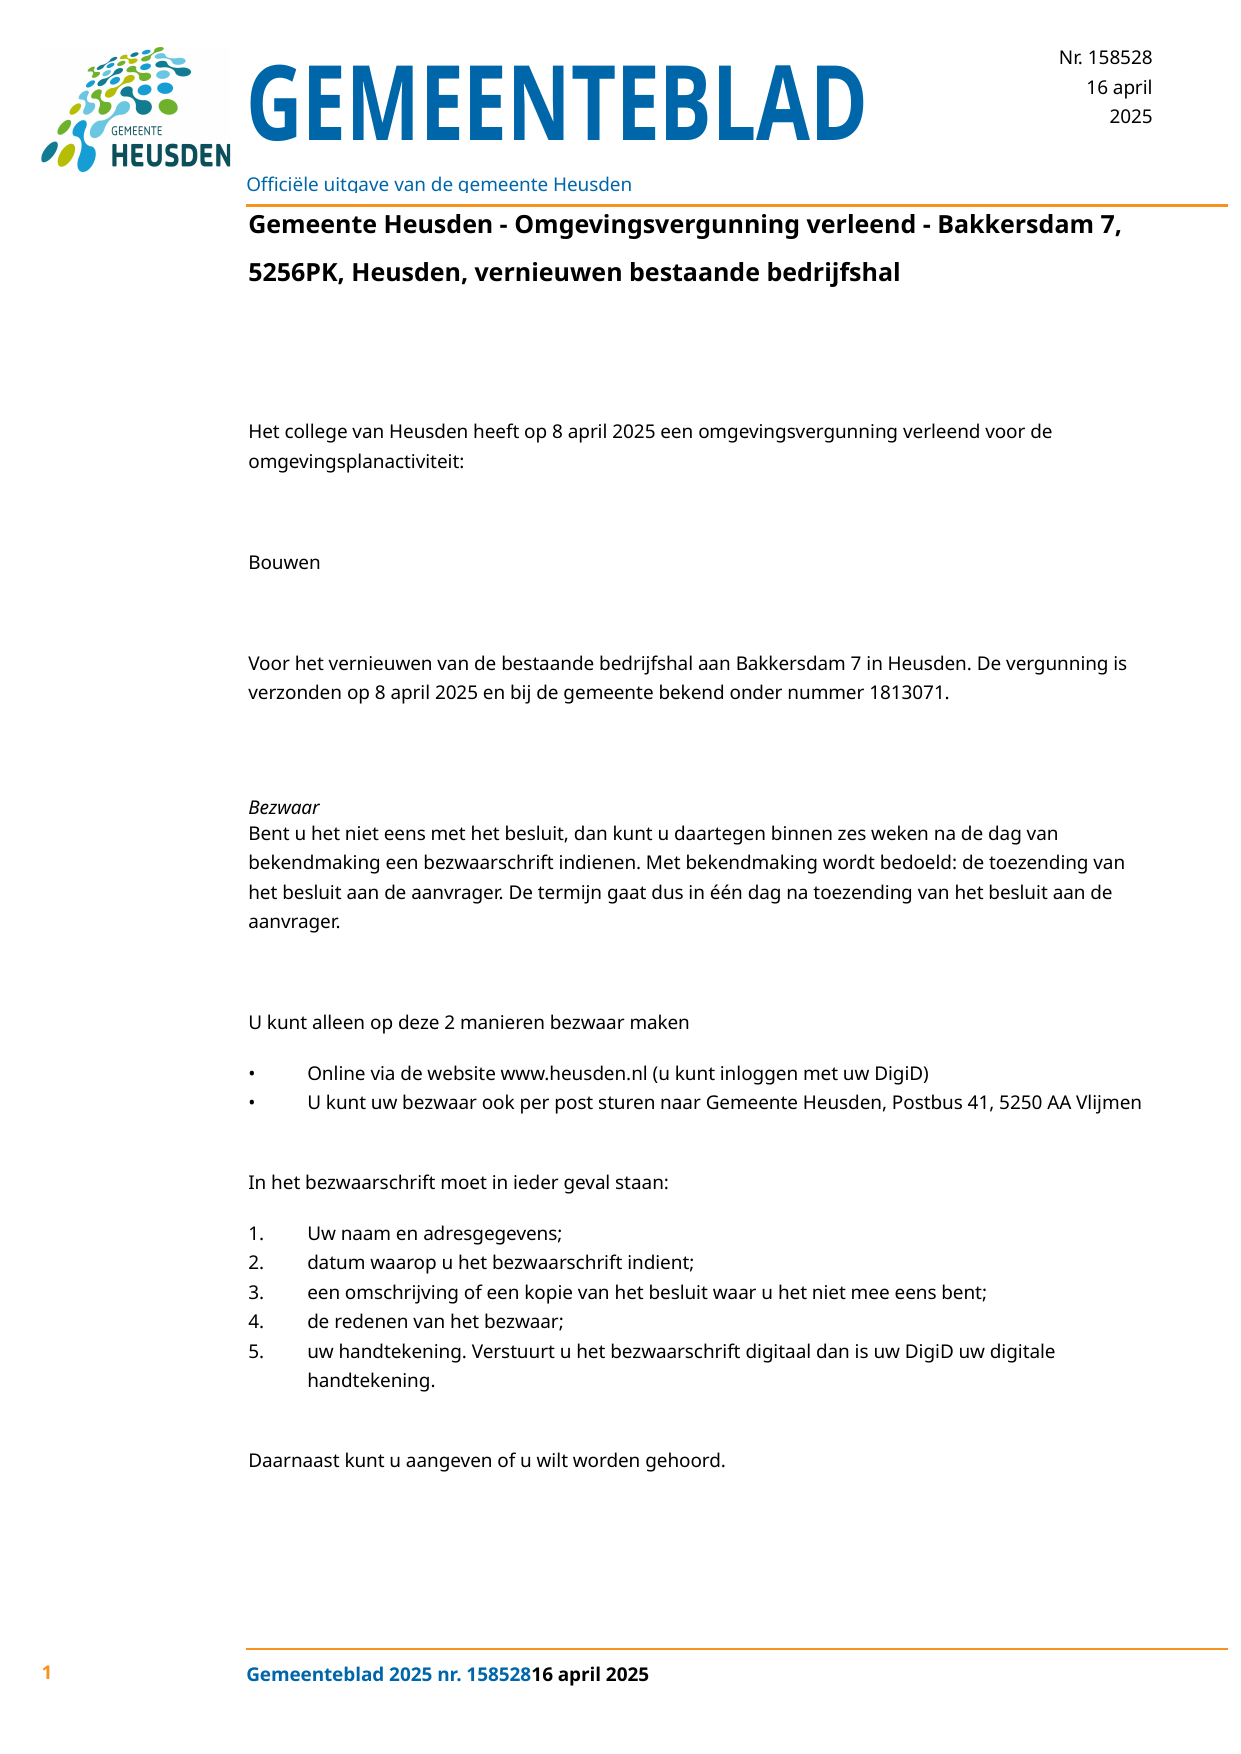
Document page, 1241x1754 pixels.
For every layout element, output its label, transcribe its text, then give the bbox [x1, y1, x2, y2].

text Het college van Heusden heeft op 8 april 2025 een omgevingsvergunning verleend voor de omgevingsplanactiviteit: [248, 419, 1152, 474]
text In het bezwaarschrift moet in ieder geval staan: [248, 1169, 1152, 1195]
list een omschrijving of een kopie van het besluit waar u het niet mee eens bent; [248, 1279, 1152, 1304]
list Online via de website www.heusden.nl (u kunt inloggen met uw DigiD) [248, 1060, 1152, 1085]
list Uw naam en adresgegevens; [248, 1220, 1152, 1245]
text Daarnaast kunt u aangeven of u wilt worden gehoord. [248, 1448, 1152, 1473]
list de redenen van het bezwaar; [248, 1308, 1152, 1334]
text Gemeente Heusden - Omgevingsvergunning verleend - Bakkersdam 7, 5256PK, Heusden, vernieuwen bestaande bedrijfshal [248, 207, 1152, 288]
text Bent u het niet eens met het besluit, dan kunt u daartegen binnen zes weken na de dag van bekendmaking een bezwaarschrift indienen. Met bekendmaking wordt bedoeld: de toezending van het besluit aan de aanvrager. De termijn gaat dus in één dag na toezending van het besluit aan de aanvrager. [248, 820, 1152, 934]
list U kunt uw bezwaar ook per post sturen naar Gemeente Heusden, Postbus 41, 5250 AA Vlijmen [248, 1089, 1152, 1115]
text Bezwaar [248, 794, 1152, 820]
list datum waarop u het bezwaarschrift indient; [248, 1249, 1152, 1275]
list uw handtekening. Verstuurt u het bezwaarschrift digitaal dan is uw DigiD uw digitale handtekening. [248, 1338, 1152, 1393]
text U kunt alleen op deze 2 manieren bezwaar maken [248, 1009, 1152, 1035]
picture [41, 47, 231, 172]
text Voor het vernieuwen van de bestaande bedrijfshal aan Bakkersdam 7 in Heusden. De vergunning is verzonden op 8 april 2025 en bij de gemeente bekend onder nummer 1813071. [248, 650, 1152, 705]
text Bouwen [248, 549, 1152, 575]
